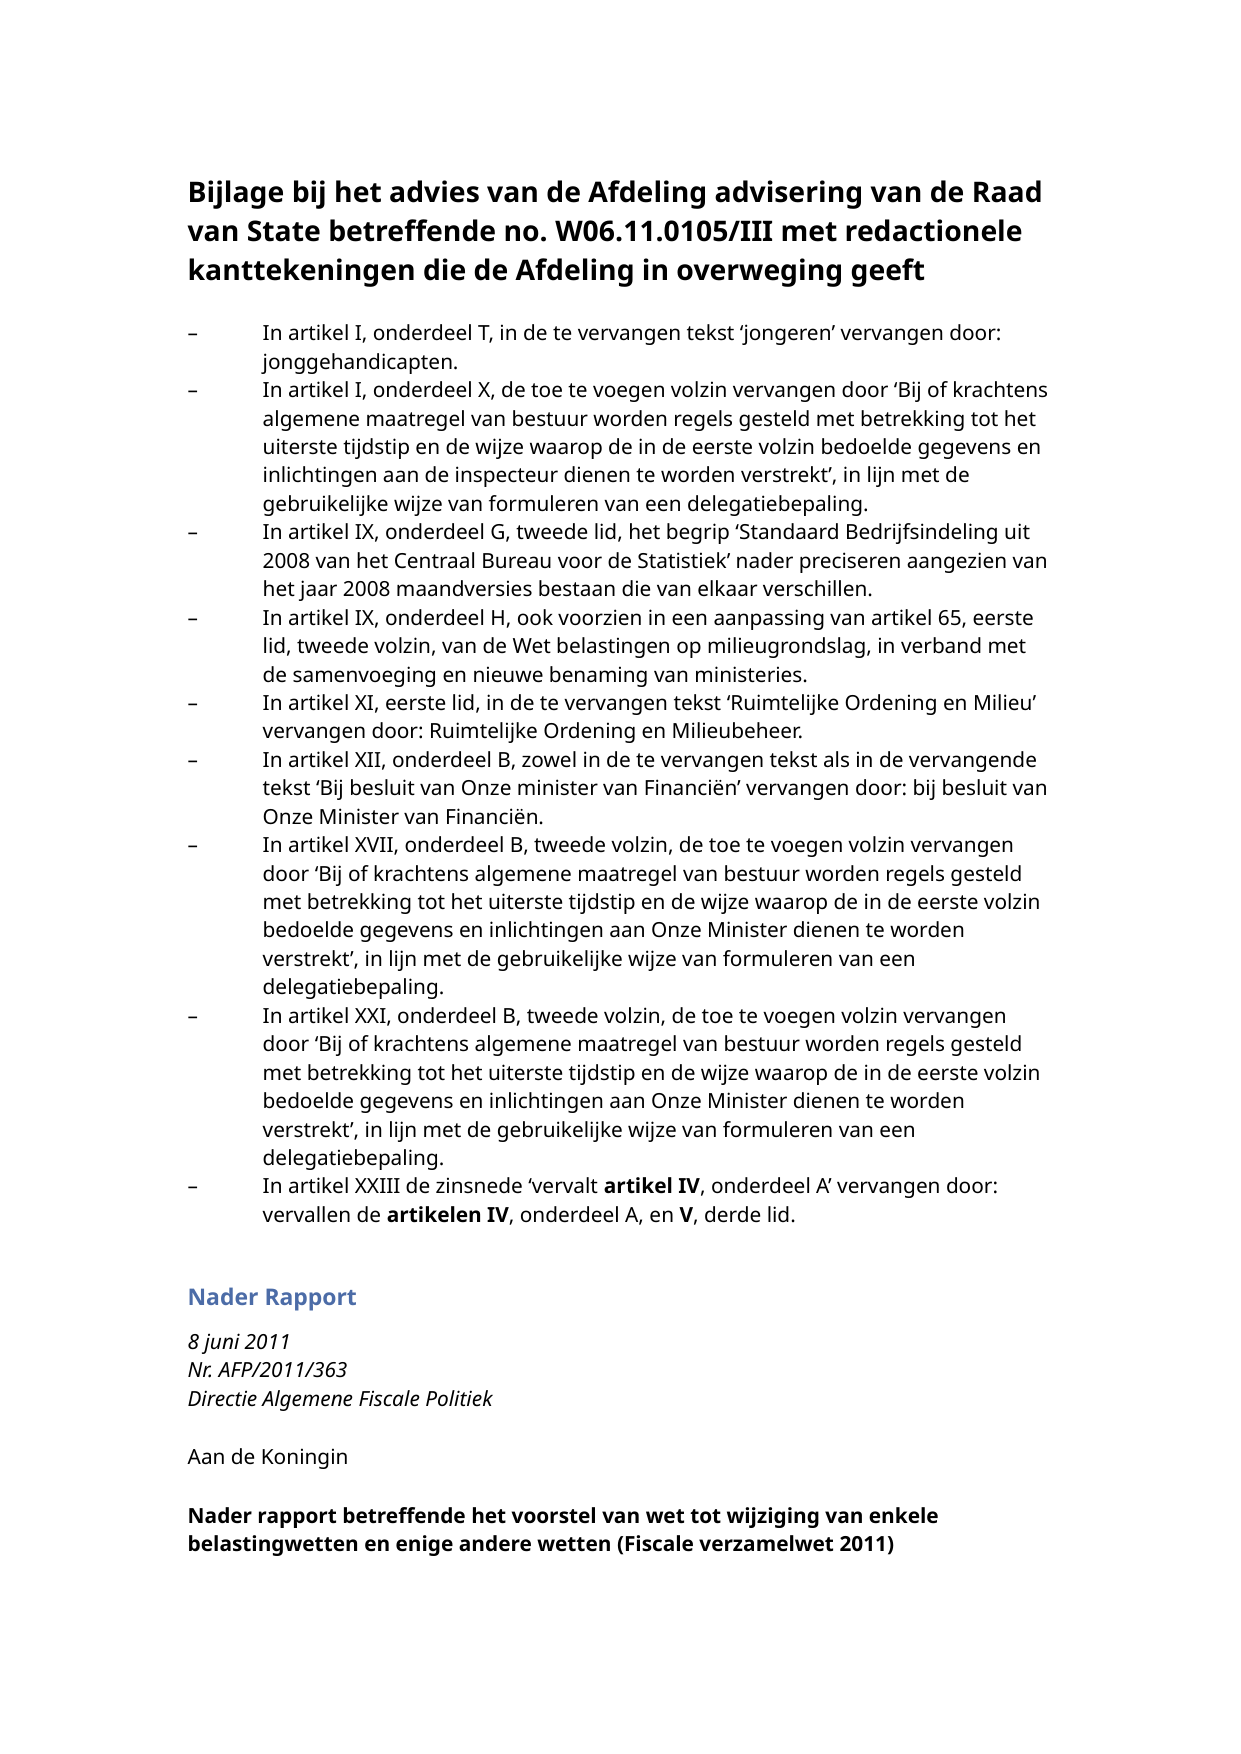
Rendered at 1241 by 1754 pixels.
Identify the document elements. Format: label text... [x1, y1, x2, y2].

text Nader rapport betreffende het voorstel van wet tot wijziging van enkele belastingwetten en enige andere wetten (Fiscale verzamelwet 2011) [187, 1501, 1053, 1558]
list In artikel XI, eerste lid, in de te vervangen tekst ‘Ruimtelijke Ordening en Milieu’ vervangen door: Ruimtelijke Ordening en Milieubeheer. [187, 688, 1053, 745]
subtitle Bijlage bij het advies van de Afdeling advisering van de Raad van State betreffende no. W06.11.0105/III met redactionele kanttekeningen die de Afdeling in overweging geeft [187, 172, 1053, 288]
text Directie Algemene Fiscale Politiek [187, 1384, 1053, 1412]
list In artikel XVII, onderdeel B, tweede volzin, de toe te voegen volzin vervangen door ‘Bij of krachtens algemene maatregel van bestuur worden regels gesteld met betrekking tot het uiterste tijdstip en de wijze waarop de in de eerste volzin bedoelde gegevens en inlichtingen aan Onze Minister dienen te worden verstrekt’, in lijn met de gebruikelijke wijze van formuleren van een delegatiebepaling. [187, 830, 1053, 1001]
list In artikel I, onderdeel X, de toe te voegen volzin vervangen door ‘Bij of krachtens algemene maatregel van bestuur worden regels gesteld met betrekking tot het uiterste tijdstip en de wijze waarop de in de eerste volzin bedoelde gegevens en inlichtingen aan de inspecteur dienen te worden verstrekt’, in lijn met de gebruikelijke wijze van formuleren van een delegatiebepaling. [187, 375, 1053, 517]
text Nr. AFP/2011/363 [187, 1356, 1053, 1384]
list In artikel XXIII de zinsnede ‘vervalt artikel IV, onderdeel A’ vervangen door: vervallen de artikelen IV, onderdeel A, en V, derde lid. [187, 1172, 1053, 1228]
list In artikel IX, onderdeel H, ook voorzien in een aanpassing van artikel 65, eerste lid, tweede volzin, van de Wet belastingen op milieugrondslag, in verband met de samenvoeging en nieuwe benaming van ministeries. [187, 603, 1053, 688]
list In artikel IX, onderdeel G, tweede lid, het begrip ‘Standaard Bedrijfsindeling uit 2008 van het Centraal Bureau voor de Statistiek’ nader preciseren aangezien van het jaar 2008 maandversies bestaan die van elkaar verschillen. [187, 517, 1053, 603]
text Aan de Koningin [187, 1442, 1053, 1471]
text 8 juni 2011 [187, 1327, 1053, 1356]
subtitle Nader Rapport [187, 1281, 1053, 1312]
list In artikel XII, onderdeel B, zowel in de te vervangen tekst als in de vervangende tekst ‘Bij besluit van Onze minister van Financiën’ vervangen door: bij besluit van Onze Minister van Financiën. [187, 745, 1053, 830]
list In artikel XXI, onderdeel B, tweede volzin, de toe te voegen volzin vervangen door ‘Bij of krachtens algemene maatregel van bestuur worden regels gesteld met betrekking tot het uiterste tijdstip en de wijze waarop de in de eerste volzin bedoelde gegevens en inlichtingen aan Onze Minister dienen te worden verstrekt’, in lijn met de gebruikelijke wijze van formuleren van een delegatiebepaling. [187, 1001, 1053, 1172]
list In artikel I, onderdeel T, in de te vervangen tekst ‘jongeren’ vervangen door: jonggehandicapten. [187, 318, 1053, 375]
